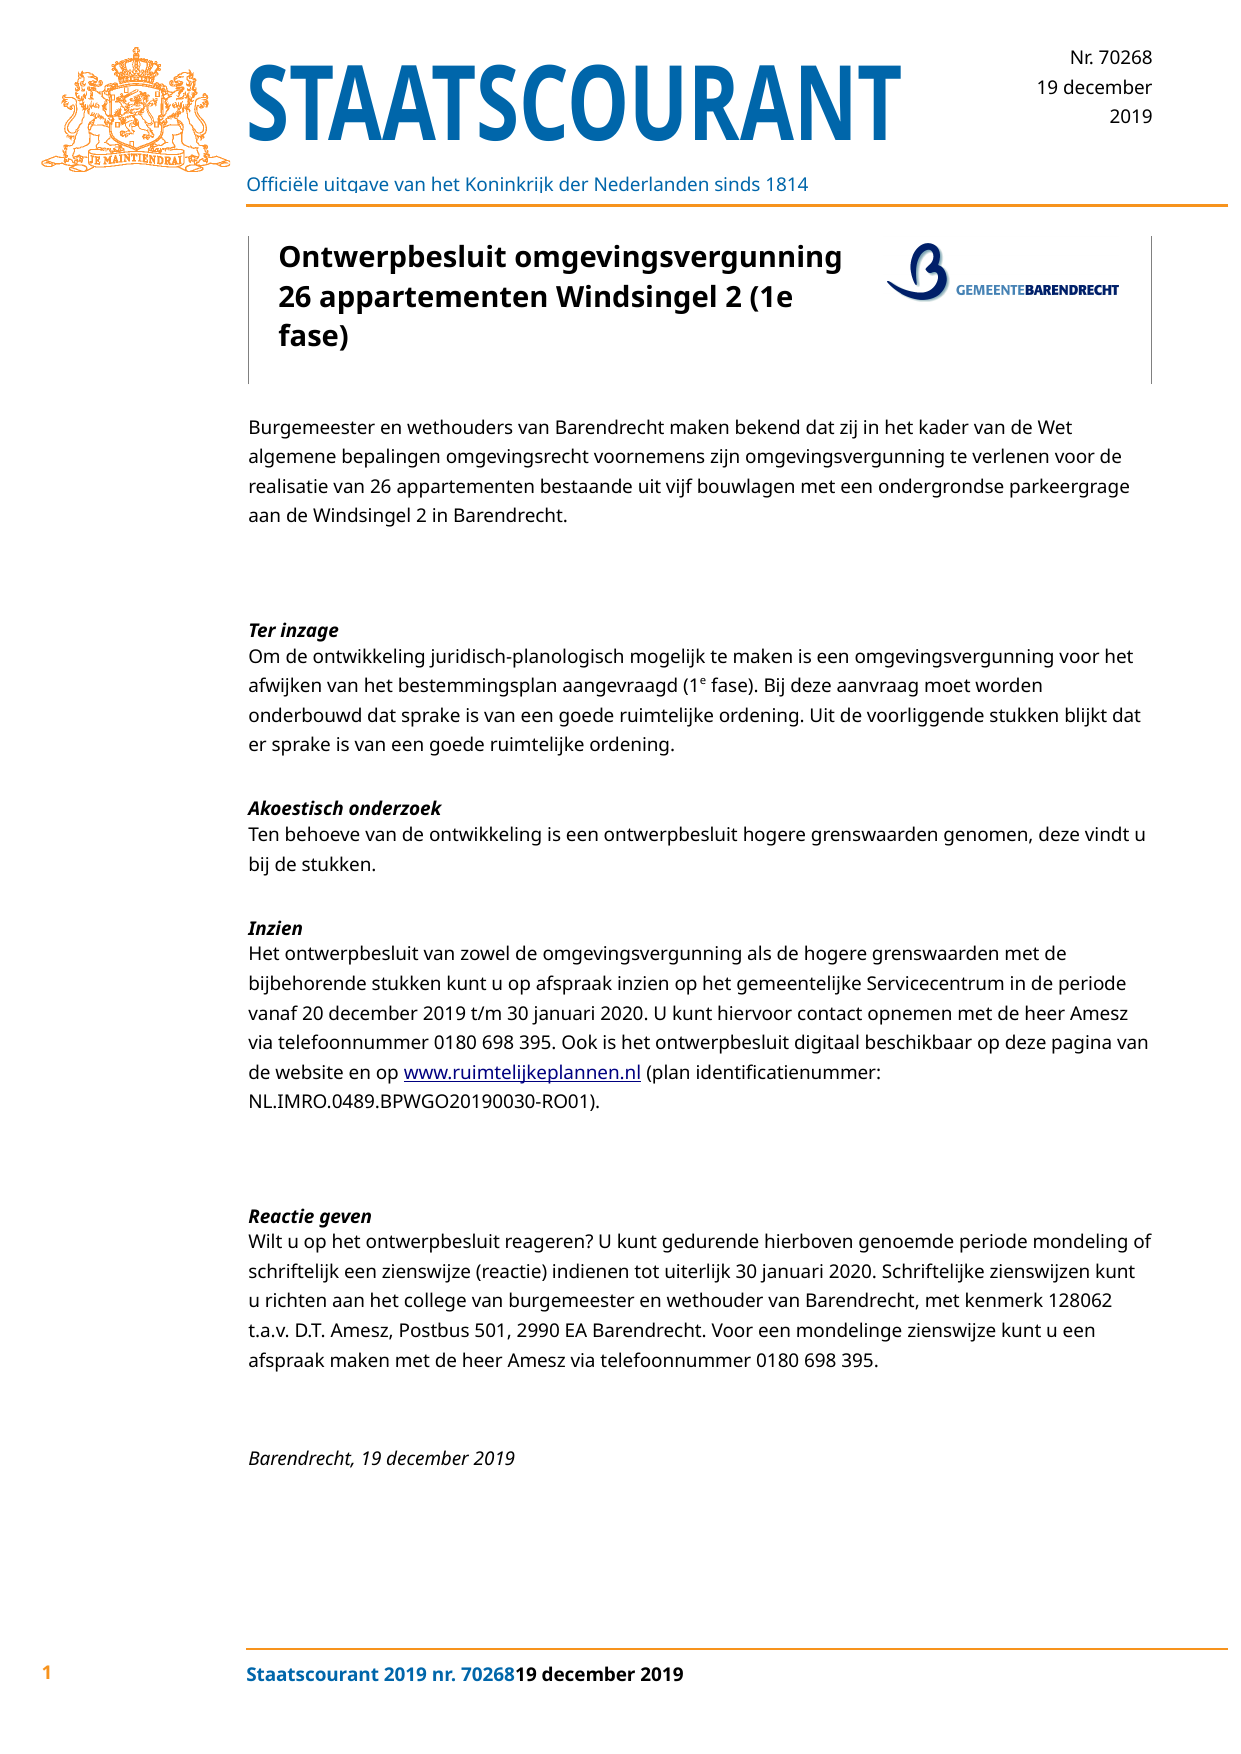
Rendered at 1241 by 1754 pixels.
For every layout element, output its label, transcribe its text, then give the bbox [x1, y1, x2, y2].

text Om de ontwikkeling juridisch-planologisch mogelijk te maken is een omgevingsvergunning voor het afwijken van het bestemmingsplan aangevraagd (1e fase). Bij deze aanvraag moet worden onderbouwd dat sprake is van een goede ruimtelijke ordening. Uit de voorliggende stukken blijkt dat er sprake is van een goede ruimtelijke ordening. [248, 643, 1152, 757]
table_header [850, 236, 1151, 384]
text Reactie geven [248, 1203, 1152, 1228]
table_header Ontwerpbesluit omgevingsvergunning 26 appartementen Windsingel 2 (1e fase) [249, 236, 850, 384]
text Ten behoeve van de ontwikkeling is een ontwerpbesluit hogere grenswaarden genomen, deze vindt u bij de stukken. [248, 821, 1152, 877]
picture [41, 47, 231, 172]
picture [882, 236, 1119, 312]
text Burgemeester en wethouders van Barendrecht maken bekend dat zij in het kader van de Wet algemene bepalingen omgevingsrecht voornemens zijn omgevingsvergunning te verlenen voor de realisatie van 26 appartementen bestaande uit vijf bouwlagen met een ondergrondse parkeergrage aan de Windsingel 2 in Barendrecht. [248, 414, 1152, 528]
text Akoestisch onderzoek [248, 796, 1152, 821]
text Barendrecht, 19 december 2019 [248, 1445, 1152, 1471]
text Inzien [248, 915, 1152, 941]
text Ter inzage [248, 617, 1152, 643]
text Wilt u op het ontwerpbesluit reageren? U kunt gedurende hierboven genoemde periode mondeling of schriftelijk een zienswijze (reactie) indienen tot uiterlijk 30 januari 2020. Schriftelijke zienswijzen kunt u richten aan het college van burgemeester en wethouder van Barendrecht, met kenmerk 128062 t.a.v. D.T. Amesz, Postbus 501, 2990 EA Barendrecht. Voor een mondelinge zienswijze kunt u een afspraak maken met de heer Amesz via telefoonnummer 0180 698 395. [248, 1228, 1152, 1373]
text Het ontwerpbesluit van zowel de omgevingsvergunning als de hogere grenswaarden met de bijbehorende stukken kunt u op afspraak inzien op het gemeentelijke Servicecentrum in de periode vanaf 20 december 2019 t/m 30 januari 2020. U kunt hiervoor contact opnemen met de heer Amesz via telefoonnummer 0180 698 395. Ook is het ontwerpbesluit digitaal beschikbaar op deze pagina van de website en op www.ruimtelijkeplannen.nl (plan identificatienummer: NL.IMRO.0489.BPWGO20190030-RO01). [248, 941, 1152, 1114]
